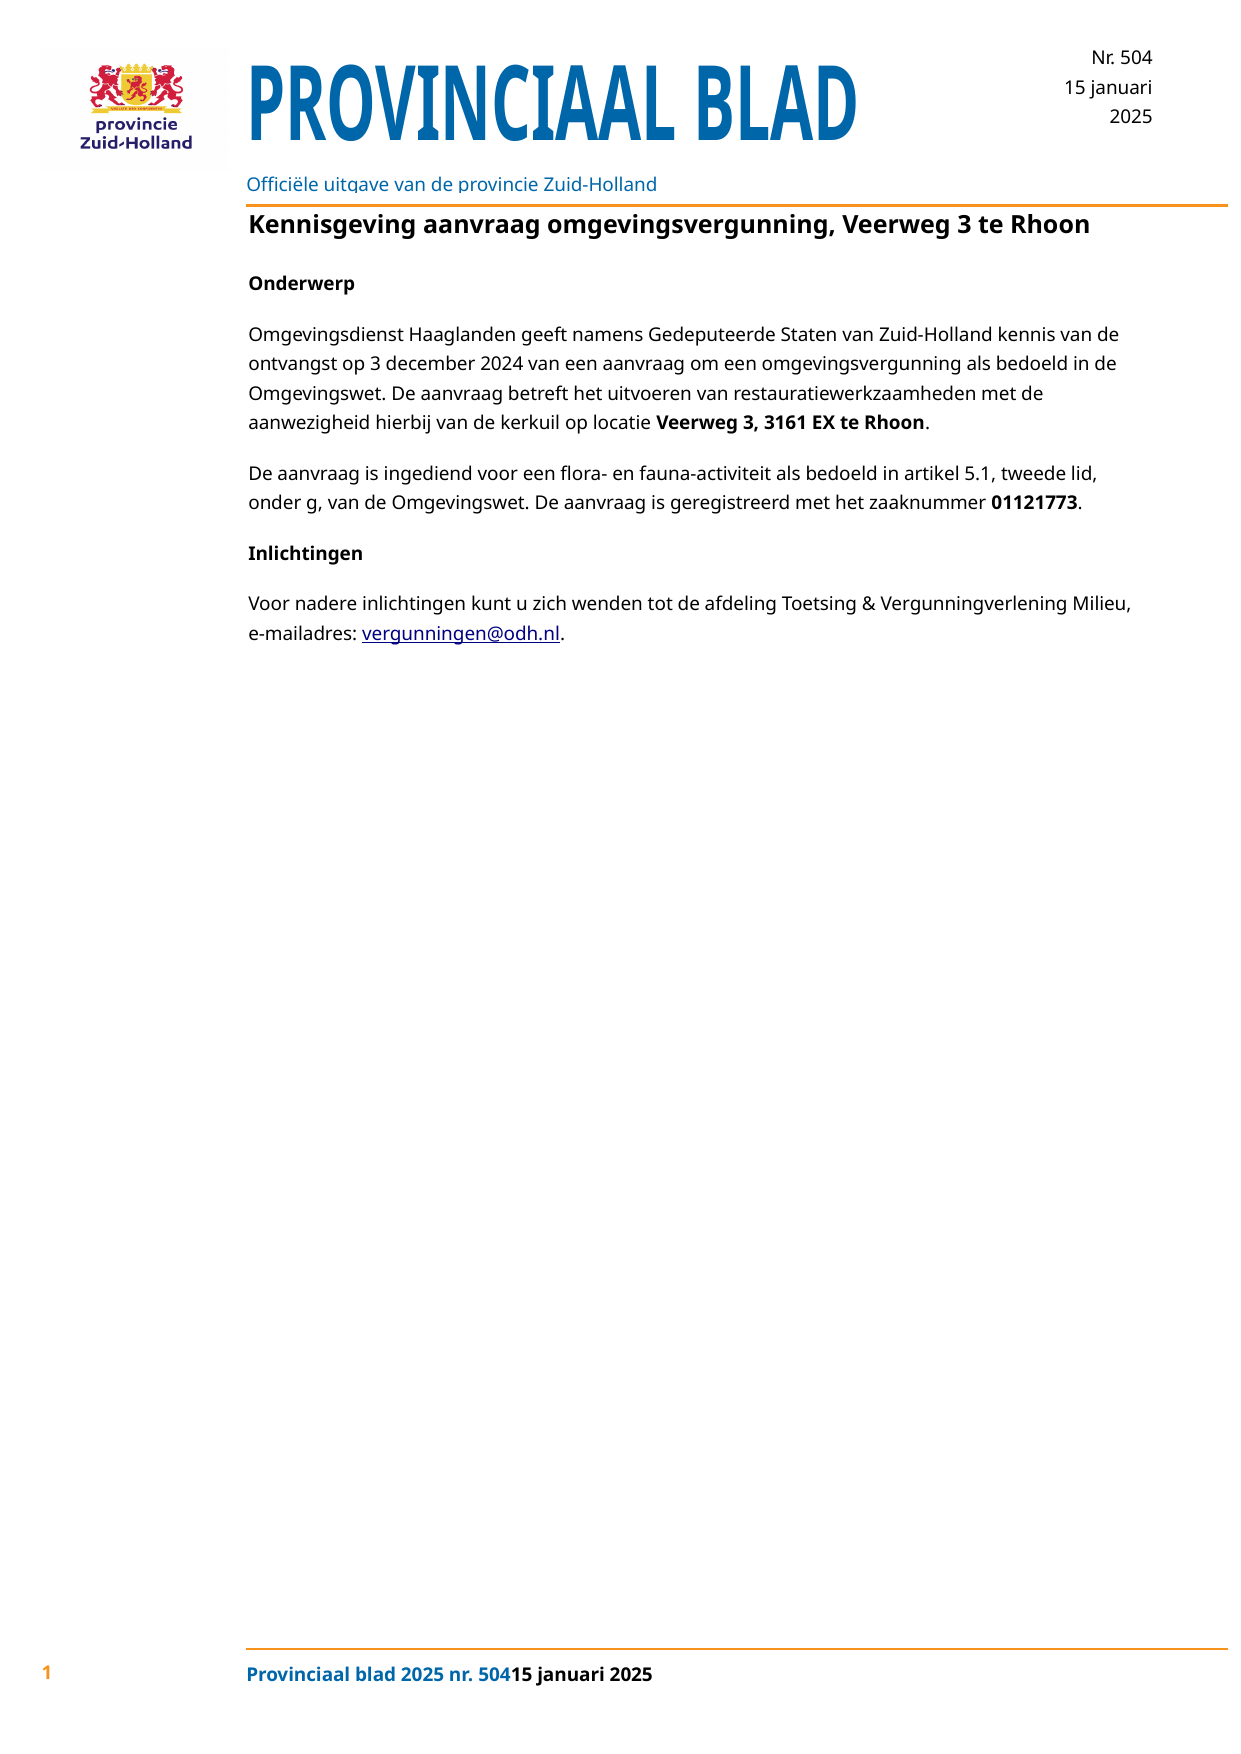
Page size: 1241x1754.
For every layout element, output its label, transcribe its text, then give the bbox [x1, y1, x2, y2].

text Omgevingsdienst Haaglanden geeft namens Gedeputeerde Staten van Zuid-Holland kennis van de ontvangst op 3 december 2024 van een aanvraag om een omgevingsvergunning als bedoeld in de Omgevingswet. De aanvraag betreft het uitvoeren van restauratiewerkzaamheden met de aanwezigheid hierbij van de kerkuil op locatie Veerweg 3, 3161 EX te Rhoon. [248, 321, 1152, 435]
text Onderwerp [248, 270, 1152, 296]
text Inlichtingen [248, 540, 1152, 566]
text Voor nadere inlichtingen kunt u zich wenden tot de afdeling Toetsing & Vergunningverlening Milieu, e-mailadres: vergunningen@odh.nl. [248, 590, 1152, 646]
text De aanvraag is ingediend voor een flora- en fauna-activiteit als bedoeld in artikel 5.1, tweede lid, onder g, van de Omgevingswet. De aanvraag is geregistreerd met het zaaknummer 01121773. [248, 460, 1152, 515]
text Kennisgeving aanvraag omgevingsvergunning, Veerweg 3 te Rhoon [248, 207, 1152, 241]
picture [41, 47, 231, 172]
